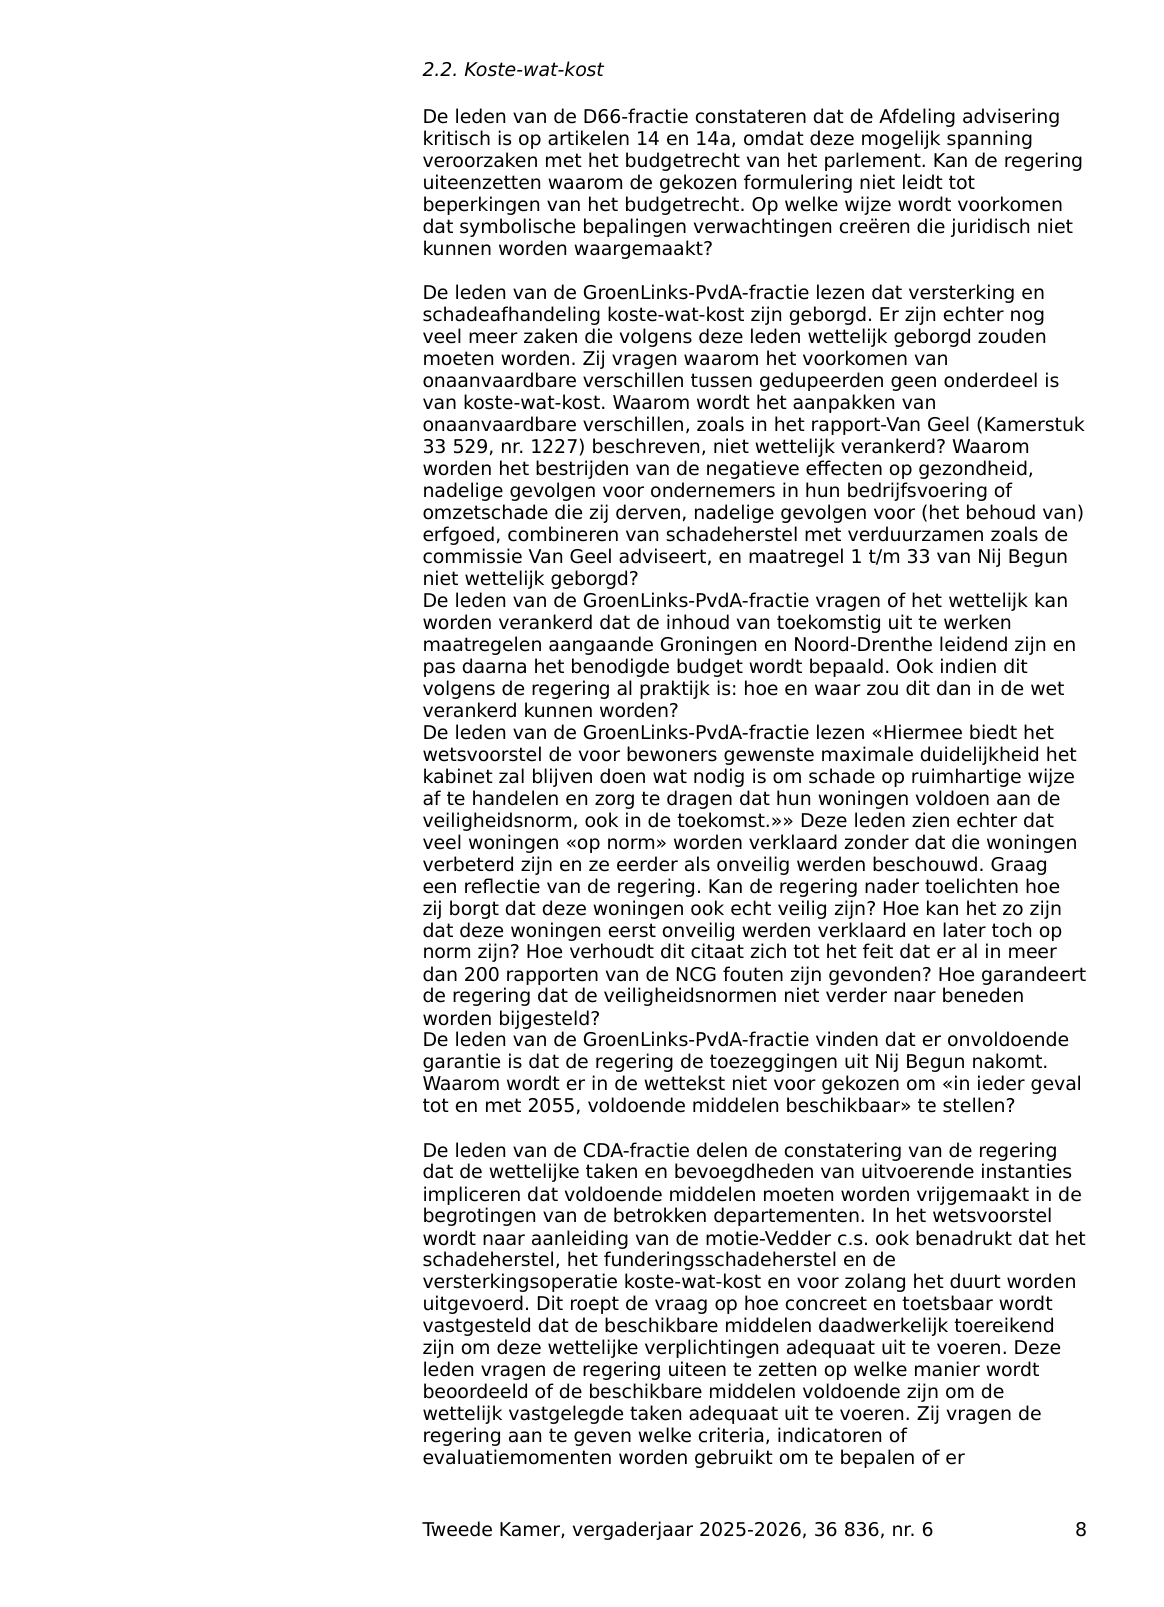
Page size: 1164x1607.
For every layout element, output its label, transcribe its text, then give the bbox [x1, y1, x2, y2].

text De leden van de GroenLinks-PvdA-fractie lezen dat versterking en schadeafhandeling koste-wat-kost zijn geborgd. Er zijn echter nog veel meer zaken die volgens deze leden wettelijk geborgd zouden moeten worden. Zij vragen waarom het voorkomen van onaanvaardbare verschillen tussen gedupeerden geen onderdeel is van koste-wat-kost. Waarom wordt het aanpakken van onaanvaardbare verschillen, zoals in het rapport-Van Geel (Kamerstuk 33 529, nr. 1227) beschreven, niet wettelijk verankerd? Waarom worden het bestrijden van de negatieve effecten op gezondheid, nadelige gevolgen voor ondernemers in hun bedrijfsvoering of omzetschade die zij derven, nadelige gevolgen voor (het behoud van) erfgoed, combineren van schadeherstel met verduurzamen zoals de commissie Van Geel adviseert, en maatregel 1 t/m 33 van Nij Begun niet wettelijk geborgd? [422, 282, 1087, 590]
text De leden van de GroenLinks-PvdA-fractie vinden dat er onvoldoende garantie is dat de regering de toezeggingen uit Nij Begun nakomt. Waarom wordt er in de wettekst niet voor gekozen om «in ieder geval tot en met 2055, voldoende middelen beschikbaar» te stellen? [422, 1029, 1087, 1117]
text De leden van de GroenLinks-PvdA-fractie lezen «Hiermee biedt het wetsvoorstel de voor bewoners gewenste maximale duidelijkheid het kabinet zal blijven doen wat nodig is om schade op ruimhartige wijze af te handelen en zorg te dragen dat hun woningen voldoen aan de veiligheidsnorm, ook in de toekomst.»» Deze leden zien echter dat veel woningen «op norm» worden verklaard zonder dat die woningen verbeterd zijn en ze eerder als onveilig werden beschouwd. Graag een reflectie van de regering. Kan de regering nader toelichten hoe zij borgt dat deze woningen ook echt veilig zijn? Hoe kan het zo zijn dat deze woningen eerst onveilig werden verklaard en later toch op norm zijn? Hoe verhoudt dit citaat zich tot het feit dat er al in meer dan 200 rapporten van de NCG fouten zijn gevonden? Hoe garandeert de regering dat de veiligheidsnormen niet verder naar beneden worden bijgesteld? [422, 722, 1087, 1029]
text De leden van de GroenLinks-PvdA-fractie vragen of het wettelijk kan worden verankerd dat de inhoud van toekomstig uit te werken maatregelen aangaande Groningen en Noord-Drenthe leidend zijn en pas daarna het benodigde budget wordt bepaald. Ook indien dit volgens de regering al praktijk is: hoe en waar zou dit dan in de wet verankerd kunnen worden? [422, 590, 1087, 722]
text De leden van de CDA-fractie delen de constatering van de regering dat de wettelijke taken en bevoegdheden van uitvoerende instanties impliceren dat voldoende middelen moeten worden vrijgemaakt in de begrotingen van de betrokken departementen. In het wetsvoorstel wordt naar aanleiding van de motie-Vedder c.s. ook benadrukt dat het schadeherstel, het funderingsschadeherstel en de versterkingsoperatie koste-wat-kost en voor zolang het duurt worden uitgevoerd. Dit roept de vraag op hoe concreet en toetsbaar wordt vastgesteld dat de beschikbare middelen daadwerkelijk toereikend zijn om deze wettelijke verplichtingen adequaat uit te voeren. Deze leden vragen de regering uiteen te zetten op welke manier wordt beoordeeld of de beschikbare middelen voldoende zijn om de wettelijk vastgelegde taken adequaat uit te voeren. Zij vragen de regering aan te geven welke criteria, indicatoren of evaluatiemomenten worden gebruikt om te bepalen of er [422, 1139, 1087, 1469]
text De leden van de D66-fractie constateren dat de Afdeling advisering kritisch is op artikelen 14 en 14a, omdat deze mogelijk spanning veroorzaken met het budgetrecht van het parlement. Kan de regering uiteenzetten waarom de gekozen formulering niet leidt tot beperkingen van het budgetrecht. Op welke wijze wordt voorkomen dat symbolische bepalingen verwachtingen creëren die juridisch niet kunnen worden waargemaakt? [422, 106, 1087, 260]
subtitle 2.2. Koste-wat-kost [422, 59, 1087, 81]
